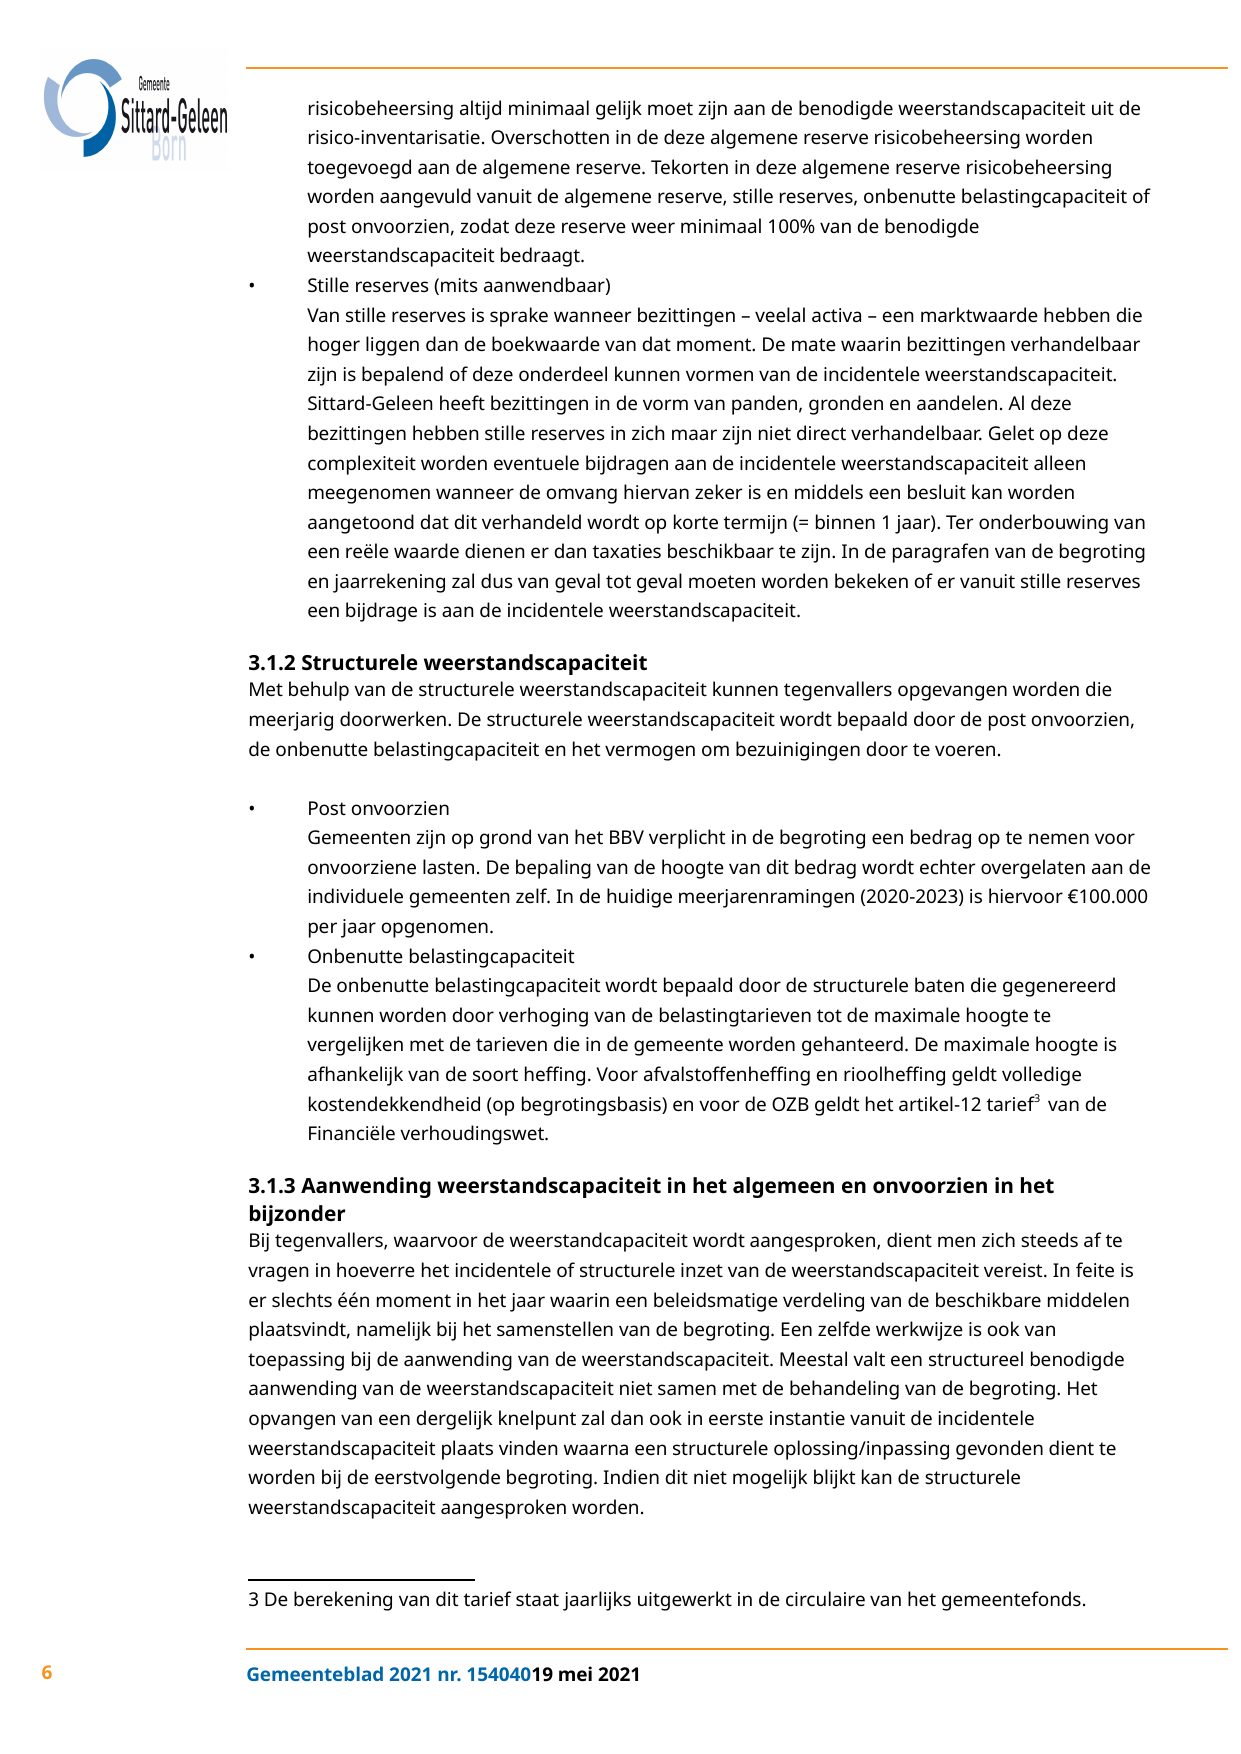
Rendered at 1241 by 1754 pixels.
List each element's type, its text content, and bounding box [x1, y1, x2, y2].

text Bij tegenvallers, waarvoor de weerstandcapaciteit wordt aangesproken, dient men zich steeds af te vragen in hoeverre het incidentele of structurele inzet van de weerstandscapaciteit vereist. In feite is er slechts één moment in het jaar waarin een beleidsmatige verdeling van de beschikbare middelen plaatsvindt, namelijk bij het samenstellen van de begroting. Een zelfde werkwijze is ook van toepassing bij de aanwending van de weerstandscapaciteit. Meestal valt een structureel benodigde aanwending van de weerstandscapaciteit niet samen met de behandeling van de begroting. Het opvangen van een dergelijk knelpunt zal dan ook in eerste instantie vanuit de incidentele weerstandscapaciteit plaats vinden waarna een structurele oplossing/inpassing gevonden dient te worden bij de eerstvolgende begroting. Indien dit niet mogelijk blijkt kan de structurele weerstandscapaciteit aangesproken worden. [248, 1228, 1152, 1519]
list De onbenutte belastingcapaciteit wordt bepaald door de structurele baten die gegenereerd kunnen worden door verhoging van de belastingtarieven tot de maximale hoogte te vergelijken met de tarieven die in de gemeente worden gehanteerd. De maximale hoogte is afhankelijk van de soort heffing. Voor afvalstoffenheffing en rioolheffing geldt volledige kostendekkendheid (op begrotingsbasis) en voor de OZB geldt het artikel-12 tarief van de Financiële verhoudingswet. [248, 972, 1152, 1146]
list Post onvoorzien [248, 795, 1152, 821]
list Stille reserves (mits aanwendbaar) [248, 272, 1152, 298]
list risicobeheersing altijd minimaal gelijk moet zijn aan de benodigde weerstandscapaciteit uit de risico-inventarisatie. Overschotten in de deze algemene reserve risicobeheersing worden toegevoegd aan de algemene reserve. Tekorten in deze algemene reserve risicobeheersing worden aangevuld vanuit de algemene reserve, stille reserves, onbenutte belastingcapaciteit of post onvoorzien, zodat deze reserve weer minimaal 100% van de benodigde weerstandscapaciteit bedraagt. [248, 95, 1152, 268]
list De berekening van dit tarief staat jaarlijks uitgewerkt in de circulaire van het gemeentefonds. [248, 1586, 1152, 1612]
text Met behulp van de structurele weerstandscapaciteit kunnen tegenvallers opgevangen worden die meerjarig doorwerken. De structurele weerstandscapaciteit wordt bepaald door de post onvoorzien, de onbenutte belastingcapaciteit en het vermogen om bezuinigingen door te voeren. [248, 677, 1152, 761]
picture [41, 47, 231, 172]
list Onbenutte belastingcapaciteit [248, 943, 1152, 968]
text 3.1.3 Aanwending weerstandscapaciteit in het algemeen en onvoorzien in het bijzonder [248, 1171, 1152, 1228]
list Gemeenten zijn op grond van het BBV verplicht in de begroting een bedrag op te nemen voor onvoorziene lasten. De bepaling van de hoogte van dit bedrag wordt echter overgelaten aan de individuele gemeenten zelf. In de huidige meerjarenramingen (2020-2023) is hiervoor €100.000 per jaar opgenomen. [248, 824, 1152, 939]
list Van stille reserves is sprake wanneer bezittingen – veelal activa – een marktwaarde hebben die hoger liggen dan de boekwaarde van dat moment. De mate waarin bezittingen verhandelbaar zijn is bepalend of deze onderdeel kunnen vormen van de incidentele weerstandscapaciteit. Sittard-Geleen heeft bezittingen in de vorm van panden, gronden en aandelen. Al deze bezittingen hebben stille reserves in zich maar zijn niet direct verhandelbaar. Gelet op deze complexiteit worden eventuele bijdragen aan de incidentele weerstandscapaciteit alleen meegenomen wanneer de omvang hiervan zeker is en middels een besluit kan worden aangetoond dat dit verhandeld wordt op korte termijn (= binnen 1 jaar). Ter onderbouwing van een reële waarde dienen er dan taxaties beschikbaar te zijn. In de paragrafen van de begroting en jaarrekening zal dus van geval tot geval moeten worden bekeken of er vanuit stille reserves een bijdrage is aan de incidentele weerstandscapaciteit. [248, 302, 1152, 623]
text 3.1.2 Structurele weerstandscapaciteit [248, 648, 1152, 677]
